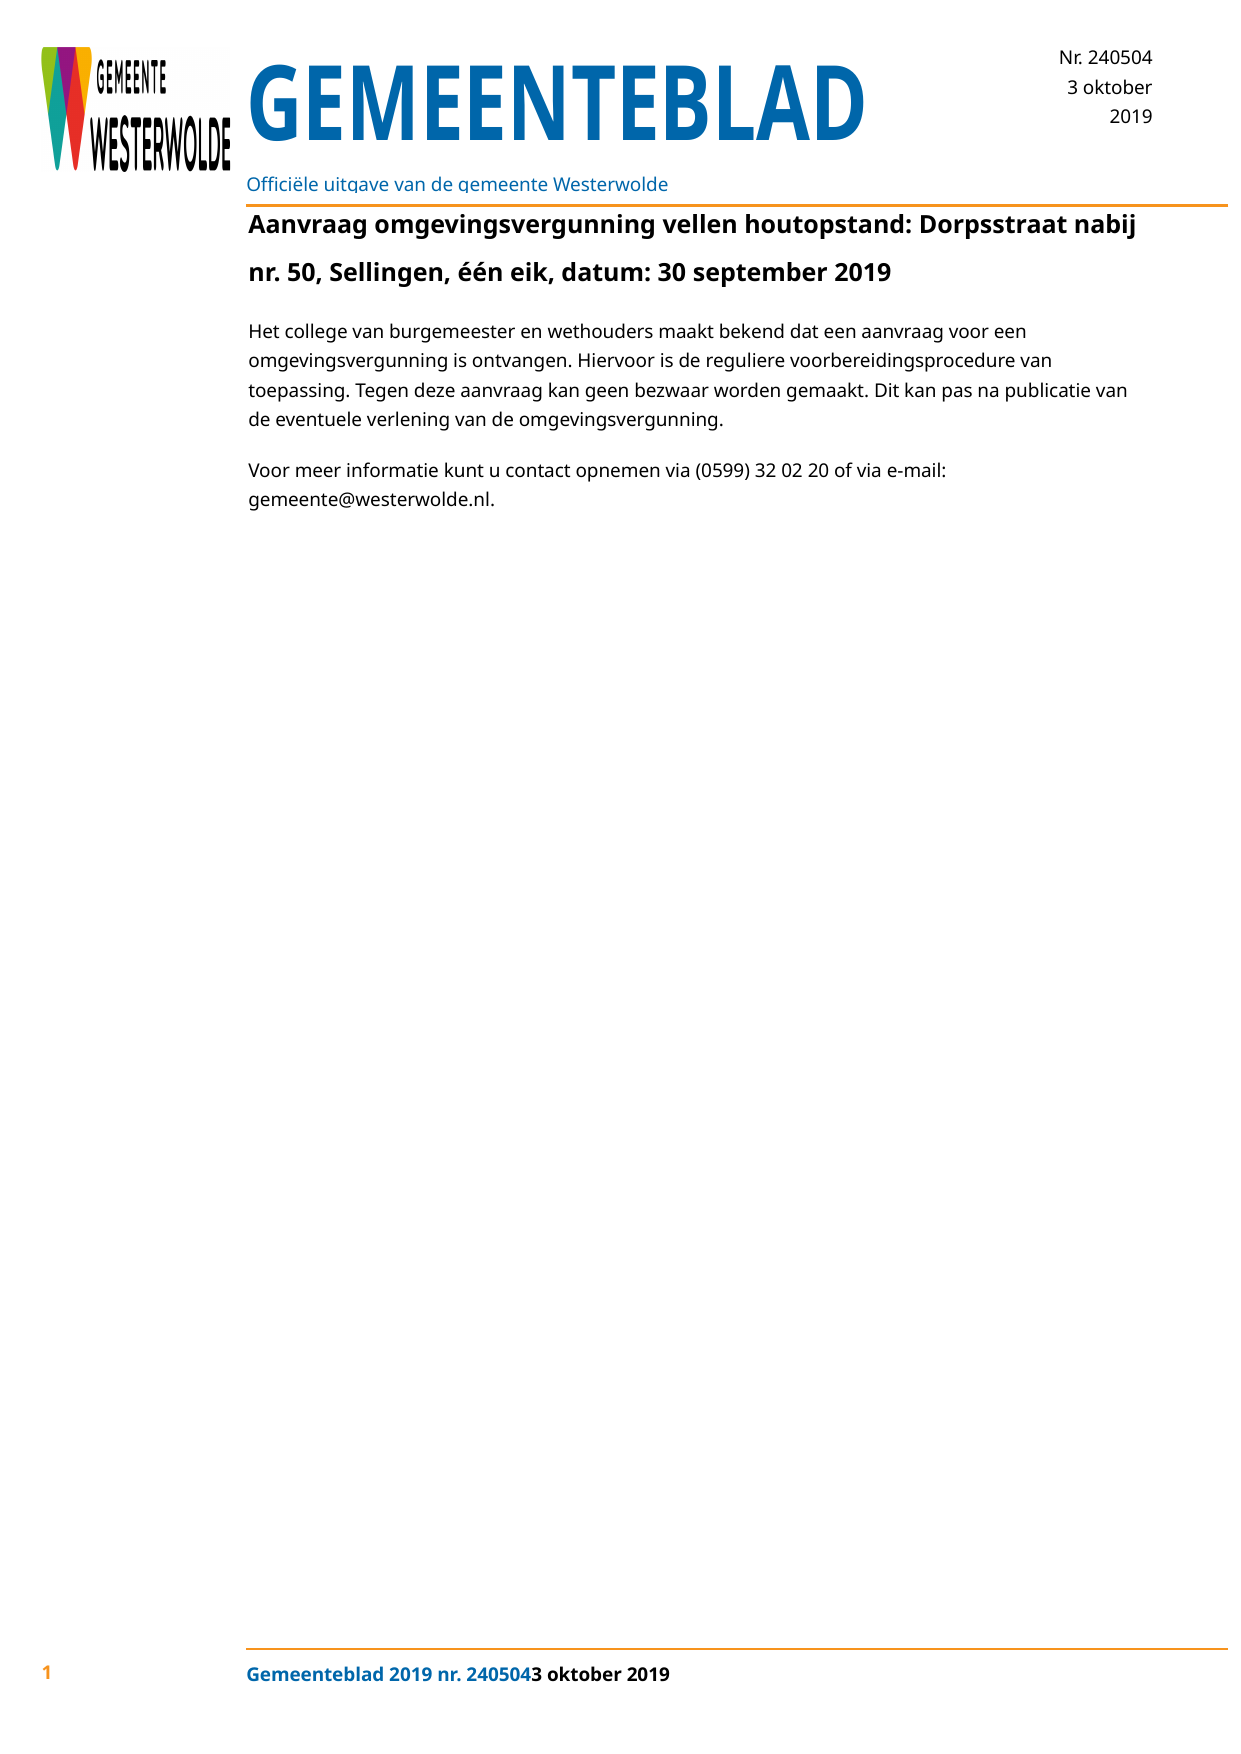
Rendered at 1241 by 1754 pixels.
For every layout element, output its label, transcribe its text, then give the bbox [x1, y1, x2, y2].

text Het college van burgemeester en wethouders maakt bekend dat een aanvraag voor een omgevingsvergunning is ontvangen. Hiervoor is de reguliere voorbereidingsprocedure van toepassing. Tegen deze aanvraag kan geen bezwaar worden gemaakt. Dit kan pas na publicatie van de eventuele verlening van de omgevingsvergunning. [248, 318, 1152, 432]
text Voor meer informatie kunt u contact opnemen via (0599) 32 02 20 of via e-mail: gemeente@westerwolde.nl. [248, 457, 1152, 512]
text Aanvraag omgevingsvergunning vellen houtopstand: Dorpsstraat nabij nr. 50, Sellingen, één eik, datum: 30 september 2019 [248, 207, 1152, 288]
picture [41, 47, 231, 172]
